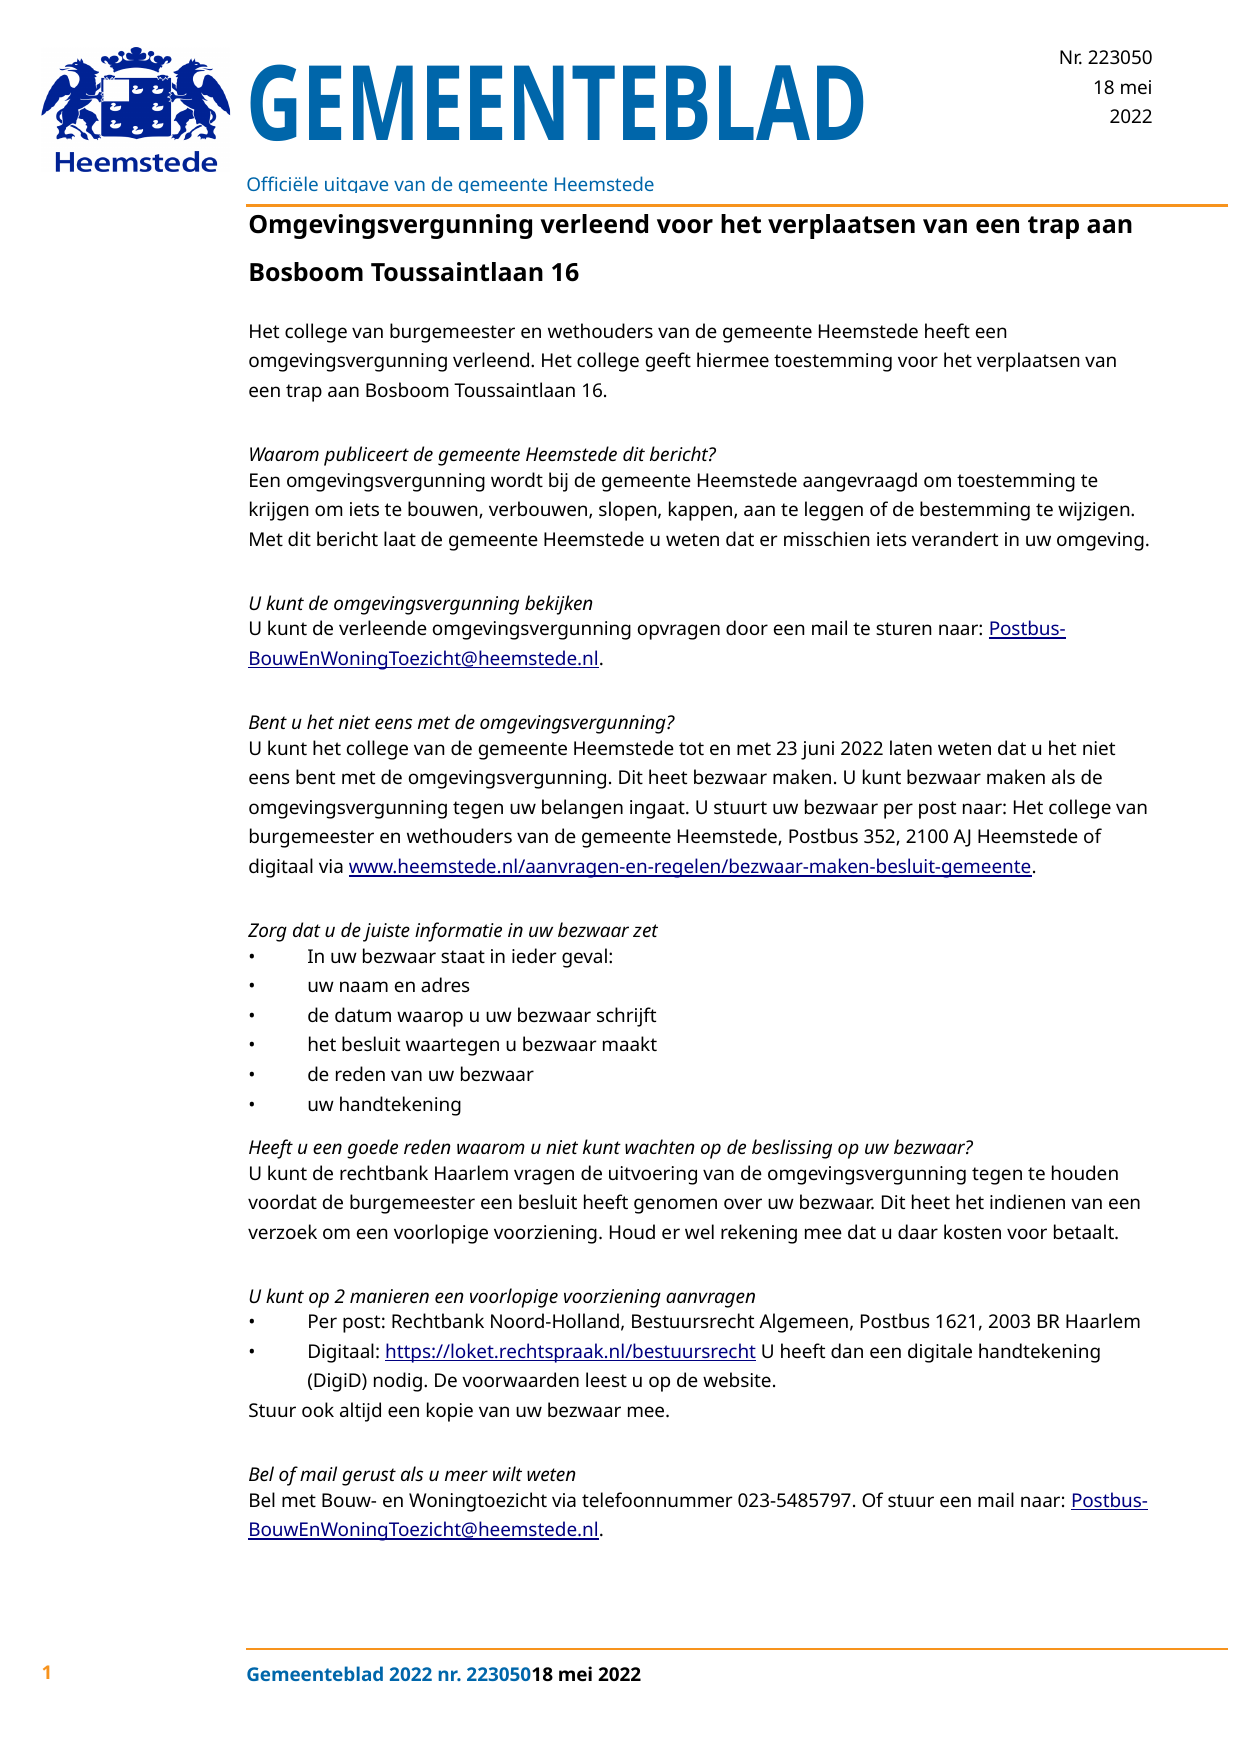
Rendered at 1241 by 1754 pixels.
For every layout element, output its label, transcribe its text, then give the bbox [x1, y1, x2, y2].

text Een omgevingsvergunning wordt bij de gemeente Heemstede aangevraagd om toestemming te krijgen om iets te bouwen, verbouwen, slopen, kappen, aan te leggen of de bestemming te wijzigen. Met dit bericht laat de gemeente Heemstede u weten dat er misschien iets verandert in uw omgeving. [248, 467, 1152, 552]
text Heeft u een goede reden waarom u niet kunt wachten op de beslissing op uw bezwaar? [248, 1134, 1152, 1160]
list Digitaal: https://loket.rechtspraak.nl/bestuursrecht U heeft dan een digitale handtekening (DigiD) nodig. De voorwaarden leest u op de website. [248, 1338, 1152, 1393]
text Zorg dat u de juiste informatie in uw bezwaar zet [248, 917, 1152, 943]
list Per post: Rechtbank Noord-Holland, Bestuursrecht Algemeen, Postbus 1621, 2003 BR Haarlem [248, 1308, 1152, 1334]
list het besluit waartegen u bezwaar maakt [248, 1032, 1152, 1057]
text U kunt het college van de gemeente Heemstede tot en met 23 juni 2022 laten weten dat u het niet eens bent met de omgevingsvergunning. Dit heet bezwaar maken. U kunt bezwaar maken als de omgevingsvergunning tegen uw belangen ingaat. U stuurt uw bezwaar per post naar: Het college van burgemeester en wethouders van de gemeente Heemstede, Postbus 352, 2100 AJ Heemstede of digitaal via www.heemstede.nl/aanvragen-en-regelen/bezwaar-maken-besluit-gemeente. [248, 735, 1152, 879]
list de datum waarop u uw bezwaar schrijft [248, 1002, 1152, 1028]
list de reden van uw bezwaar [248, 1061, 1152, 1087]
text Omgevingsvergunning verleend voor het verplaatsen van een trap aan Bosboom Toussaintlaan 16 [248, 207, 1152, 288]
list In uw bezwaar staat in ieder geval: [248, 943, 1152, 969]
text U kunt de omgevingsvergunning bekijken [248, 590, 1152, 616]
text Waarom publiceert de gemeente Heemstede dit bericht? [248, 441, 1152, 467]
text U kunt op 2 manieren een voorlopige voorziening aanvragen [248, 1283, 1152, 1308]
text Bel met Bouw- en Woningtoezicht via telefoonnummer 023-5485797. Of stuur een mail naar: Postbus-BouwEnWoningToezicht@heemstede.nl. [248, 1487, 1152, 1542]
text Het college van burgemeester en wethouders van de gemeente Heemstede heeft een omgevingsvergunning verleend. Het college geeft hiermee toestemming voor het verplaatsen van een trap aan Bosboom Toussaintlaan 16. [248, 318, 1152, 403]
text Bel of mail gerust als u meer wilt weten [248, 1461, 1152, 1487]
text Stuur ook altijd een kopie van uw bezwaar mee. [248, 1397, 1152, 1423]
list uw naam en adres [248, 972, 1152, 998]
list uw handtekening [248, 1091, 1152, 1117]
text U kunt de verleende omgevingsvergunning opvragen door een mail te sturen naar: Postbus-BouwEnWoningToezicht@heemstede.nl. [248, 616, 1152, 671]
text Bent u het niet eens met de omgevingsvergunning? [248, 709, 1152, 735]
picture [41, 47, 231, 172]
text U kunt de rechtbank Haarlem vragen de uitvoering van de omgevingsvergunning tegen te houden voordat de burgemeester een besluit heeft genomen over uw bezwaar. Dit heet het indienen van een verzoek om een voorlopige voorziening. Houd er wel rekening mee dat u daar kosten voor betaalt. [248, 1160, 1152, 1244]
